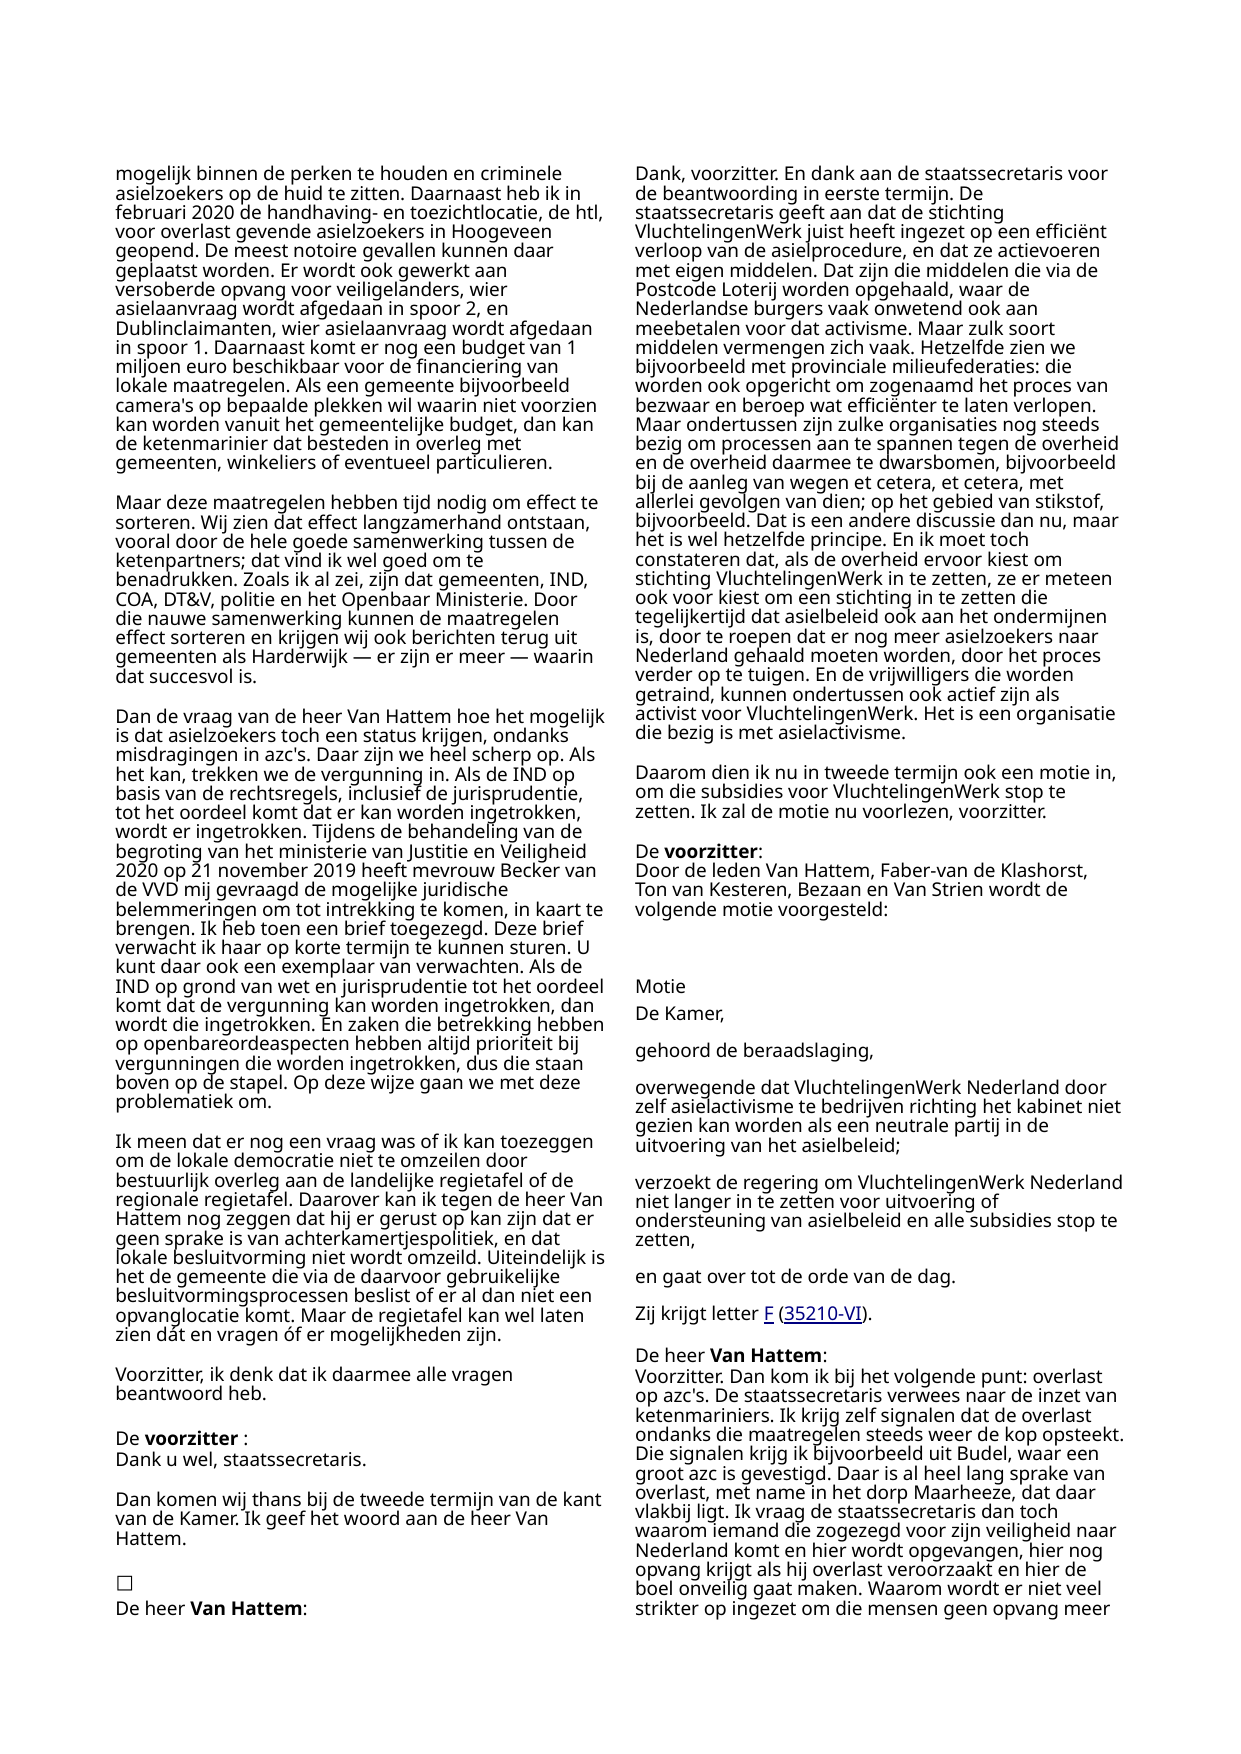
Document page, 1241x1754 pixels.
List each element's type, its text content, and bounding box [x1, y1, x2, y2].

text Door de leden Van Hattem, Faber-van de Klashorst, Ton van Kesteren, Bezaan en Van Strien wordt de volgende motie voorgesteld: [635, 862, 1125, 920]
text mogelijk binnen de perken te houden en criminele asielzoekers op de huid te zitten. Daarnaast heb ik in februari 2020 de handhaving- en toezichtlocatie, de htl, voor overlast gevende asielzoekers in Hoogeveen geopend. De meest notoire gevallen kunnen daar geplaatst worden. Er wordt ook gewerkt aan versoberde opvang voor veiligelanders, wier asielaanvraag wordt afgedaan in spoor 2, en Dublinclaimanten, wier asielaanvraag wordt afgedaan in spoor 1. Daarnaast komt er nog een budget van 1 miljoen euro beschikbaar voor de financiering van lokale maatregelen. Als een gemeente bijvoorbeeld camera's op bepaalde plekken wil waarin niet voorzien kan worden vanuit het gemeentelijke budget, dan kan de ketenmarinier dat besteden in overleg met gemeenten, winkeliers of eventueel particulieren. [115, 165, 605, 474]
text Dank, voorzitter. En dank aan de staatssecretaris voor de beantwoording in eerste termijn. De staatssecretaris geeft aan dat de stichting VluchtelingenWerk juist heeft ingezet op een efficiënt verloop van de asielprocedure, en dat ze actievoeren met eigen middelen. Dat zijn die middelen die via de Postcode Loterij worden opgehaald, waar de Nederlandse burgers vaak onwetend ook aan meebetalen voor dat activisme. Maar zulk soort middelen vermengen zich vaak. Hetzelfde zien we bijvoorbeeld met provinciale milieufederaties: die worden ook opgericht om zogenaamd het proces van bezwaar en beroep wat efficiënter te laten verlopen. Maar ondertussen zijn zulke organisaties nog steeds bezig om processen aan te spannen tegen de overheid en de overheid daarmee te dwarsbomen, bijvoorbeeld bij de aanleg van wegen et cetera, et cetera, met allerlei gevolgen van dien; op het gebied van stikstof, bijvoorbeeld. Dat is een andere discussie dan nu, maar het is wel hetzelfde principe. En ik moet toch constateren dat, als de overheid ervoor kiest om stichting VluchtelingenWerk in te zetten, ze er meteen ook voor kiest om een stichting in te zetten die tegelijkertijd dat asielbeleid ook aan het ondermijnen is, door te roepen dat er nog meer asielzoekers naar Nederland gehaald moeten worden, door het proces verder op te tuigen. En de vrijwilligers die worden getraind, kunnen ondertussen ook actief zijn als activist voor VluchtelingenWerk. Het is een organisatie die bezig is met asielactivisme. [635, 165, 1125, 743]
text en gaat over tot de orde van de dag. [635, 1268, 1125, 1288]
text Voorzitter. Dan kom ik bij het volgende punt: overlast op azc's. De staatssecretaris verwees naar de inzet van ketenmariniers. Ik krijg zelf signalen dat de overlast ondanks die maatregelen steeds weer de kop opsteekt. Die signalen krijg ik bijvoorbeeld uit Budel, waar een groot azc is gevestigd. Daar is al heel lang sprake van overlast, met name in het dorp Maarheeze, dat daar vlakbij ligt. Ik vraag de staatssecretaris dan toch waarom iemand die zogezegd voor zijn veiligheid naar Nederland komt en hier wordt opgevangen, hier nog opvang krijgt als hij overlast veroorzaakt en hier de boel onveilig gaat maken. Waarom wordt er niet veel strikter op ingezet om die mensen geen opvang meer [635, 1368, 1125, 1619]
text De voorzitter: [635, 843, 1125, 862]
text Dank u wel, staatssecretaris. [115, 1451, 605, 1470]
text verzoekt de regering om VluchtelingenWerk Nederland niet langer in te zetten voor uitvoering of ondersteuning van asielbeleid en alle subsidies stop te zetten, [635, 1174, 1125, 1251]
text ⬜ [115, 1570, 605, 1595]
text Dan de vraag van de heer Van Hattem hoe het mogelijk is dat asielzoekers toch een status krijgen, ondanks misdragingen in azc's. Daar zijn we heel scherp op. Als het kan, trekken we de vergunning in. Als de IND op basis van de rechtsregels, inclusief de jurisprudentie, tot het oordeel komt dat er kan worden ingetrokken, wordt er ingetrokken. Tijdens de behandeling van de begroting van het ministerie van Justitie en Veiligheid 2020 op 21 november 2019 heeft mevrouw Becker van de VVD mij gevraagd de mogelijke juridische belemmeringen om tot intrekking te komen, in kaart te brengen. Ik heb toen een brief toegezegd. Deze brief verwacht ik haar op korte termijn te kunnen sturen. U kunt daar ook een exemplaar van verwachten. Als de IND op grond van wet en jurisprudentie tot het oordeel komt dat de vergunning kan worden ingetrokken, dan wordt die ingetrokken. En zaken die betrekking hebben op openbareordeaspecten hebben altijd prioriteit bij vergunningen die worden ingetrokken, dus die staan boven op de stapel. Op deze wijze gaan we met deze problematiek om. [115, 708, 605, 1112]
text De voorzitter : [115, 1425, 605, 1451]
text Voorzitter, ik denk dat ik daarmee alle vragen beantwoord heb. [115, 1366, 605, 1404]
text De Kamer, [635, 1005, 1125, 1024]
text Maar deze maatregelen hebben tijd nodig om effect te sorteren. Wij zien dat effect langzamerhand ontstaan, vooral door de hele goede samenwerking tussen de ketenpartners; dat vind ik wel goed om te benadrukken. Zoals ik al zei, zijn dat gemeenten, IND, COA, DT&V, politie en het Openbaar Ministerie. Door die nauwe samenwerking kunnen de maatregelen effect sorteren en krijgen wij ook berichten terug uit gemeenten als Harderwijk — er zijn er meer — waarin dat succesvol is. [115, 494, 605, 687]
text Ik meen dat er nog een vraag was of ik kan toezeggen om de lokale democratie niet te omzeilen door bestuurlijk overleg aan de landelijke regietafel of de regionale regietafel. Daarover kan ik tegen de heer Van Hattem nog zeggen dat hij er gerust op kan zijn dat er geen sprake is van achterkamertjespolitiek, en dat lokale besluitvorming niet wordt omzeild. Uiteindelijk is het de gemeente die via de daarvoor gebruikelijke besluitvormingsprocessen beslist of er al dan niet een opvanglocatie komt. Maar de regietafel kan wel laten zien dát en vragen óf er mogelijkheden zijn. [115, 1133, 605, 1345]
text Zij krijgt letter F (35210-VI). [635, 1305, 1125, 1325]
text Dan komen wij thans bij de tweede termijn van de kant van de Kamer. Ik geef het woord aan de heer Van Hattem. [115, 1491, 605, 1549]
text De heer Van Hattem: [115, 1595, 605, 1621]
text overwegende dat VluchtelingenWerk Nederland door zelf asielactivisme te bedrijven richting het kabinet niet gezien kan worden als een neutrale partij in de uitvoering van het asielbeleid; [635, 1079, 1125, 1156]
text Daarom dien ik nu in tweede termijn ook een motie in, om die subsidies voor VluchtelingenWerk stop te zetten. Ik zal de motie nu voorlezen, voorzitter. [635, 764, 1125, 822]
text gehoord de beraadslaging, [635, 1042, 1125, 1061]
text Motie [635, 973, 1125, 999]
text De heer Van Hattem: [635, 1342, 1125, 1368]
